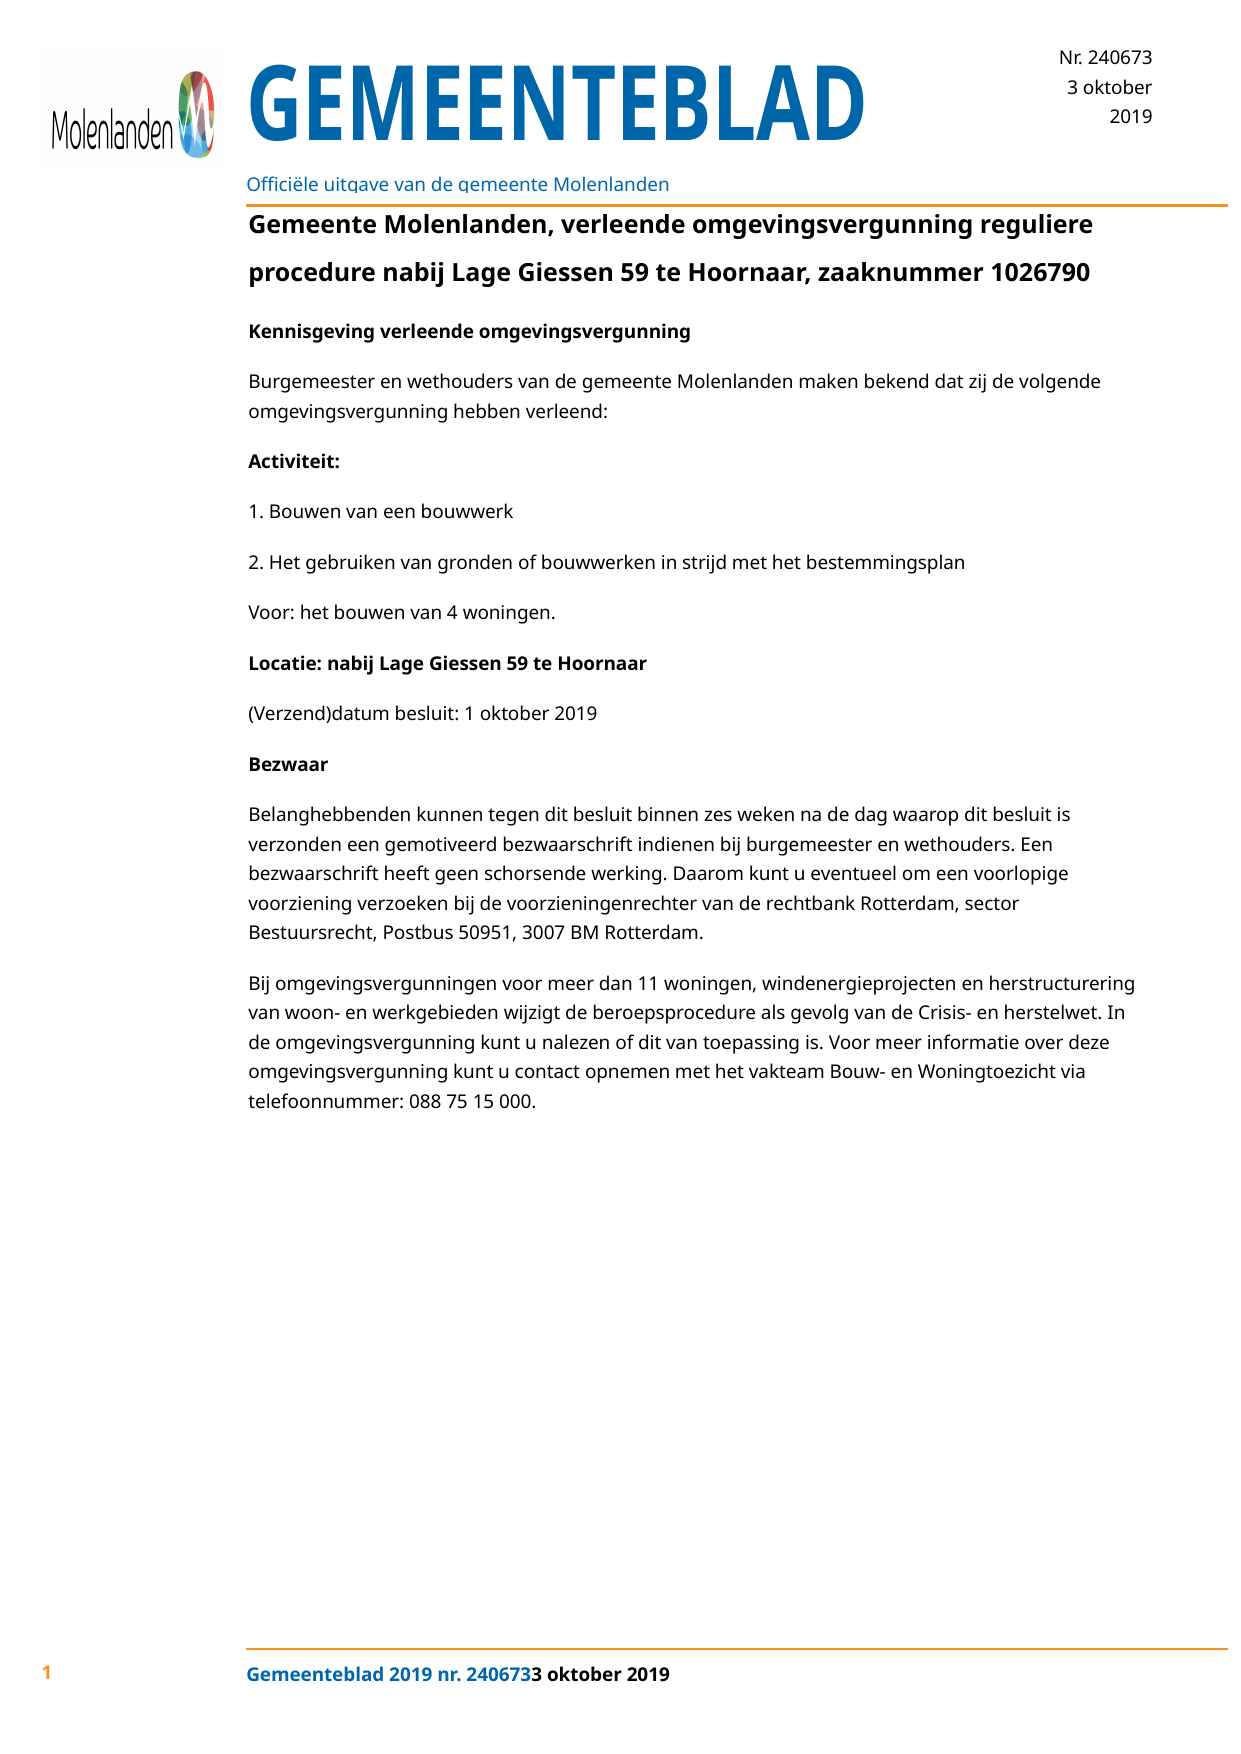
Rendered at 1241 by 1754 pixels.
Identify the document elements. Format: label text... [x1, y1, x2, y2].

text (Verzend)datum besluit: 1 oktober 2019 [248, 700, 1152, 726]
text 2. Het gebruiken van gronden of bouwwerken in strijd met het bestemmingsplan [248, 549, 1152, 575]
text Bij omgevingsvergunningen voor meer dan 11 woningen, windenergieprojecten en herstructurering van woon- en werkgebieden wijzigt de beroepsprocedure als gevolg van de Crisis- en herstelwet. In de omgevingsvergunning kunt u nalezen of dit van toepassing is. Voor meer informatie over deze omgevingsvergunning kunt u contact opnemen met het vakteam Bouw- en Woningtoezicht via telefoonnummer: 088 75 15 000. [248, 970, 1152, 1114]
text Burgemeester en wethouders van de gemeente Molenlanden maken bekend dat zij de volgende omgevingsvergunning hebben verleend: [248, 368, 1152, 424]
text Kennisgeving verleende omgevingsvergunning [248, 318, 1152, 344]
text Activiteit: [248, 448, 1152, 474]
text 1. Bouwen van een bouwwerk [248, 499, 1152, 524]
text Locatie: nabij Lage Giessen 59 te Hoornaar [248, 650, 1152, 676]
picture [41, 47, 231, 172]
text Bezwaar [248, 751, 1152, 777]
text Belanghebbenden kunnen tegen dit besluit binnen zes weken na de dag waarop dit besluit is verzonden een gemotiveerd bezwaarschrift indienen bij burgemeester en wethouders. Een bezwaarschrift heeft geen schorsende werking. Daarom kunt u eventueel om een voorlopige voorziening verzoeken bij de voorzieningenrechter van de rechtbank Rotterdam, sector Bestuursrecht, Postbus 50951, 3007 BM Rotterdam. [248, 801, 1152, 945]
text Voor: het bouwen van 4 woningen. [248, 599, 1152, 625]
text Gemeente Molenlanden, verleende omgevingsvergunning reguliere procedure nabij Lage Giessen 59 te Hoornaar, zaaknummer 1026790 [248, 207, 1152, 288]
